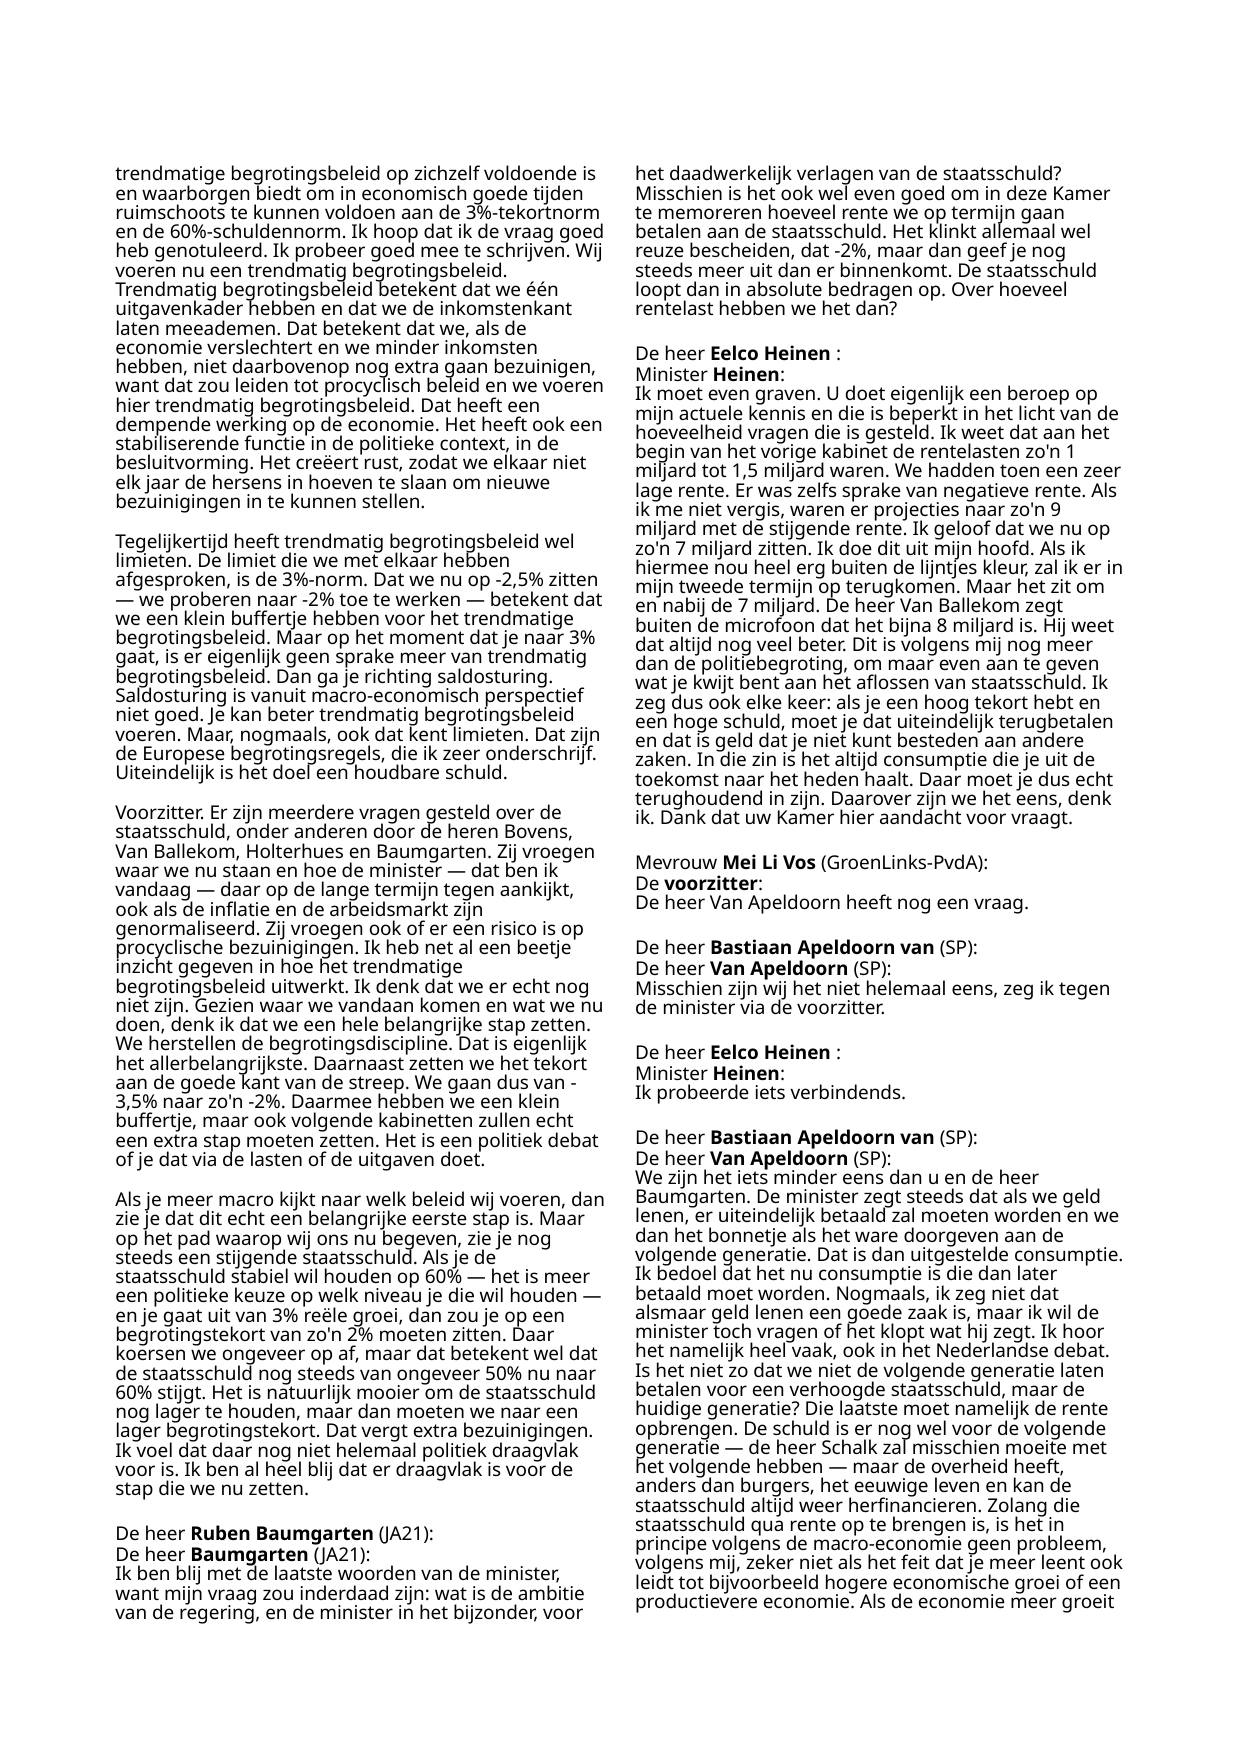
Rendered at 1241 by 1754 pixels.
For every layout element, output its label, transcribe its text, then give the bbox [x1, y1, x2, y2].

text De heer Eelco Heinen : [635, 340, 1125, 366]
text Tegelijkertijd heeft trendmatig begrotingsbeleid wel limieten. De limiet die we met elkaar hebben afgesproken, is de 3%-norm. Dat we nu op -2,5% zitten — we proberen naar -2% toe te werken — betekent dat we een klein buffertje hebben voor het trendmatige begrotingsbeleid. Maar op het moment dat je naar 3% gaat, is er eigenlijk geen sprake meer van trendmatig begrotingsbeleid. Dan ga je richting saldosturing. Saldosturing is vanuit macro-economisch perspectief niet goed. Je kan beter trendmatig begrotingsbeleid voeren. Maar, nogmaals, ook dat kent limieten. Dat zijn de Europese begrotingsregels, die ik zeer onderschrijf. Uiteindelijk is het doel een houdbare schuld. [115, 533, 605, 783]
text De heer Van Apeldoorn (SP): [635, 960, 1125, 979]
text De heer Eelco Heinen : [635, 1039, 1125, 1064]
text De heer Van Apeldoorn (SP): [635, 1150, 1125, 1169]
text Misschien zijn wij het niet helemaal eens, zeg ik tegen de minister via de voorzitter. [635, 979, 1125, 1018]
text De heer Ruben Baumgarten (JA21): [115, 1520, 605, 1546]
text De heer Bastiaan Apeldoorn van (SP): [635, 1124, 1125, 1150]
text Ik probeerde iets verbindends. [635, 1084, 1125, 1103]
text het daadwerkelijk verlagen van de staatsschuld? Misschien is het ook wel even goed om in deze Kamer te memoreren hoeveel rente we op termijn gaan betalen aan de staatsschuld. Het klinkt allemaal wel reuze bescheiden, dat -2%, maar dan geef je nog steeds meer uit dan er binnenkomt. De staatsschuld loopt dan in absolute bedragen op. Over hoeveel rentelast hebben we het dan? [635, 165, 1125, 319]
text De heer Baumgarten (JA21): [115, 1546, 605, 1565]
text Als je meer macro kijkt naar welk beleid wij voeren, dan zie je dat dit echt een belangrijke eerste stap is. Maar op het pad waarop wij ons nu begeven, zie je nog steeds een stijgende staatsschuld. Als je de staatsschuld stabiel wil houden op 60% — het is meer een politieke keuze op welk niveau je die wil houden — en je gaat uit van 3% reële groei, dan zou je op een begrotingstekort van zo'n 2% moeten zitten. Daar koersen we ongeveer op af, maar dat betekent wel dat de staatsschuld nog steeds van ongeveer 50% nu naar 60% stijgt. Het is natuurlijk mooier om de staatsschuld nog lager te houden, maar dan moeten we naar een lager begrotingstekort. Dat vergt extra bezuinigingen. Ik voel dat daar nog niet helemaal politiek draagvlak voor is. Ik ben al heel blij dat er draagvlak is voor de stap die we nu zetten. [115, 1191, 605, 1499]
text De heer Bastiaan Apeldoorn van (SP): [635, 934, 1125, 960]
text Minister Heinen: [635, 366, 1125, 385]
text Mevrouw Mei Li Vos (GroenLinks-PvdA): [635, 849, 1125, 875]
text Minister Heinen: [635, 1064, 1125, 1084]
text De voorzitter: [635, 875, 1125, 894]
text We zijn het iets minder eens dan u en de heer Baumgarten. De minister zegt steeds dat als we geld lenen, er uiteindelijk betaald zal moeten worden en we dan het bonnetje als het ware doorgeven aan de volgende generatie. Dat is dan uitgestelde consumptie. Ik bedoel dat het nu consumptie is die dan later betaald moet worden. Nogmaals, ik zeg niet dat alsmaar geld lenen een goede zaak is, maar ik wil de minister toch vragen of het klopt wat hij zegt. Ik hoor het namelijk heel vaak, ook in het Nederlandse debat. Is het niet zo dat we niet de volgende generatie laten betalen voor een verhoogde staatsschuld, maar de huidige generatie? Die laatste moet namelijk de rente opbrengen. De schuld is er nog wel voor de volgende generatie — de heer Schalk zal misschien moeite met het volgende hebben — maar de overheid heeft, anders dan burgers, het eeuwige leven en kan de staatsschuld altijd weer herfinancieren. Zolang die staatsschuld qua rente op te brengen is, is het in principe volgens de macro-economie geen probleem, volgens mij, zeker niet als het feit dat je meer leent ook leidt tot bijvoorbeeld hogere economische groei of een productievere economie. Als de economie meer groeit [635, 1169, 1125, 1612]
text Voorzitter. Er zijn meerdere vragen gesteld over de staatsschuld, onder anderen door de heren Bovens, Van Ballekom, Holterhues en Baumgarten. Zij vroegen waar we nu staan en hoe de minister — dat ben ik vandaag — daar op de lange termijn tegen aankijkt, ook als de inflatie en de arbeidsmarkt zijn genormaliseerd. Zij vroegen ook of er een risico is op procyclische bezuinigingen. Ik heb net al een beetje inzicht gegeven in hoe het trendmatige begrotingsbeleid uitwerkt. Ik denk dat we er echt nog niet zijn. Gezien waar we vandaan komen en wat we nu doen, denk ik dat we een hele belangrijke stap zetten. We herstellen de begrotingsdiscipline. Dat is eigenlijk het allerbelangrijkste. Daarnaast zetten we het tekort aan de goede kant van de streep. We gaan dus van -3,5% naar zo'n -2%. Daarmee hebben we een klein buffertje, maar ook volgende kabinetten zullen echt een extra stap moeten zetten. Het is een politiek debat of je dat via de lasten of de uitgaven doet. [115, 804, 605, 1170]
text trendmatige begrotingsbeleid op zichzelf voldoende is en waarborgen biedt om in economisch goede tijden ruimschoots te kunnen voldoen aan de 3%-tekortnorm en de 60%-schuldennorm. Ik hoop dat ik de vraag goed heb genotuleerd. Ik probeer goed mee te schrijven. Wij voeren nu een trendmatig begrotingsbeleid. Trendmatig begrotingsbeleid betekent dat we één uitgavenkader hebben en dat we de inkomstenkant laten meeademen. Dat betekent dat we, als de economie verslechtert en we minder inkomsten hebben, niet daarbovenop nog extra gaan bezuinigen, want dat zou leiden tot procyclisch beleid en we voeren hier trendmatig begrotingsbeleid. Dat heeft een dempende werking op de economie. Het heeft ook een stabiliserende functie in de politieke context, in de besluitvorming. Het creëert rust, zodat we elkaar niet elk jaar de hersens in hoeven te slaan om nieuwe bezuinigingen in te kunnen stellen. [115, 165, 605, 512]
text Ik moet even graven. U doet eigenlijk een beroep op mijn actuele kennis en die is beperkt in het licht van de hoeveelheid vragen die is gesteld. Ik weet dat aan het begin van het vorige kabinet de rentelasten zo'n 1 miljard tot 1,5 miljard waren. We hadden toen een zeer lage rente. Er was zelfs sprake van negatieve rente. Als ik me niet vergis, waren er projecties naar zo'n 9 miljard met de stijgende rente. Ik geloof dat we nu op zo'n 7 miljard zitten. Ik doe dit uit mijn hoofd. Als ik hiermee nou heel erg buiten de lijntjes kleur, zal ik er in mijn tweede termijn op terugkomen. Maar het zit om en nabij de 7 miljard. De heer Van Ballekom zegt buiten de microfoon dat het bijna 8 miljard is. Hij weet dat altijd nog veel beter. Dit is volgens mij nog meer dan de politiebegroting, om maar even aan te geven wat je kwijt bent aan het aflossen van staatsschuld. Ik zeg dus ook elke keer: als je een hoog tekort hebt en een hoge schuld, moet je dat uiteindelijk terugbetalen en dat is geld dat je niet kunt besteden aan andere zaken. In die zin is het altijd consumptie die je uit de toekomst naar het heden haalt. Daar moet je dus echt terughoudend in zijn. Daarover zijn we het eens, denk ik. Dank dat uw Kamer hier aandacht voor vraagt. [635, 385, 1125, 828]
text Ik ben blij met de laatste woorden van de minister, want mijn vraag zou inderdaad zijn: wat is de ambitie van de regering, en de minister in het bijzonder, voor [115, 1565, 605, 1623]
text De heer Van Apeldoorn heeft nog een vraag. [635, 894, 1125, 914]
